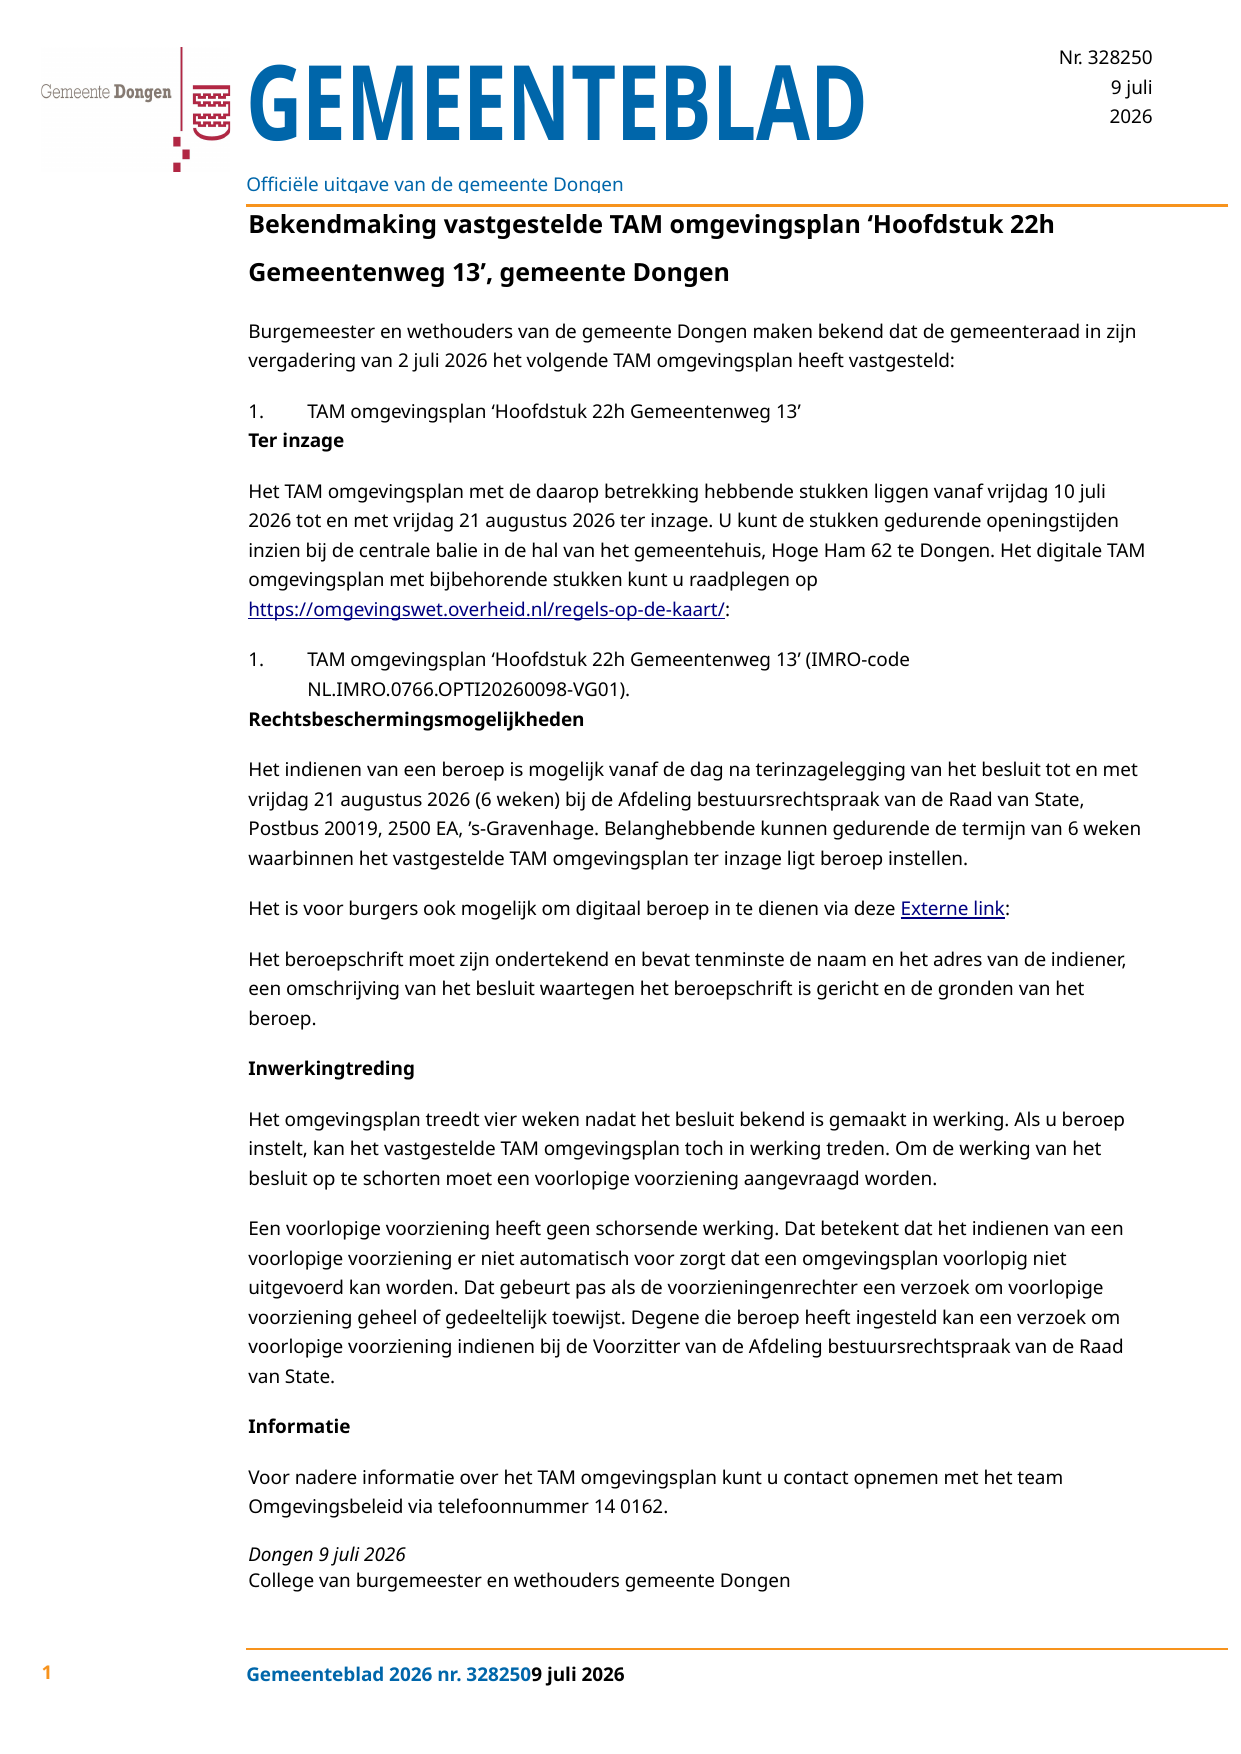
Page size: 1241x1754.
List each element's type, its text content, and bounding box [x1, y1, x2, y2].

picture [41, 47, 231, 172]
text Het indienen van een beroep is mogelijk vanaf de dag na terinzagelegging van het besluit tot en met vrijdag 21 augustus 2026 (6 weken) bij de Afdeling bestuursrechtspraak van de Raad van State, Postbus 20019, 2500 EA, ’s-Gravenhage. Belanghebbende kunnen gedurende de termijn van 6 weken waarbinnen het vastgestelde TAM omgevingsplan ter inzage ligt beroep instellen. [248, 756, 1152, 871]
list TAM omgevingsplan ‘Hoofdstuk 22h Gemeentenweg 13’ [248, 398, 1152, 424]
text Het omgevingsplan treedt vier weken nadat het besluit bekend is gemaakt in werking. Als u beroep instelt, kan het vastgestelde TAM omgevingsplan toch in werking treden. Om de werking van het besluit op te schorten moet een voorlopige voorziening aangevraagd worden. [248, 1106, 1152, 1191]
text Inwerkingtreding [248, 1055, 1152, 1081]
text Het beroepschrift moet zijn ondertekend en bevat tenminste de naam en het adres van de indiener, een omschrijving van het besluit waartegen het beroepschrift is gericht en de gronden van het beroep. [248, 946, 1152, 1031]
text Het is voor burgers ook mogelijk om digitaal beroep in te dienen via deze Externe link: [248, 895, 1152, 921]
text Het TAM omgevingsplan met de daarop betrekking hebbende stukken liggen vanaf vrijdag 10 juli 2026 tot en met vrijdag 21 augustus 2026 ter inzage. U kunt de stukken gedurende openingstijden inzien bij de centrale balie in de hal van het gemeentehuis, Hoge Ham 62 te Dongen. Het digitale TAM omgevingsplan met bijbehorende stukken kunt u raadplegen op https://omgevingswet.overheid.nl/regels-op-de-kaart/: [248, 478, 1152, 622]
text Rechtsbeschermingsmogelijkheden [248, 706, 1152, 732]
text Een voorlopige voorziening heeft geen schorsende werking. Dat betekent dat het indienen van een voorlopige voorziening er niet automatisch voor zorgt dat een omgevingsplan voorlopig niet uitgevoerd kan worden. Dat gebeurt pas als de voorzieningenrechter een verzoek om voorlopige voorziening geheel of gedeeltelijk toewijst. Degene die beroep heeft ingesteld kan een verzoek om voorlopige voorziening indienen bij de Voorzitter van de Afdeling bestuursrechtspraak van de Raad van State. [248, 1215, 1152, 1389]
text College van burgemeester en wethouders gemeente Dongen [248, 1567, 1152, 1593]
text Bekendmaking vastgestelde TAM omgevingsplan ‘Hoofdstuk 22h Gemeentenweg 13’, gemeente Dongen [248, 207, 1152, 288]
text Informatie [248, 1414, 1152, 1439]
text Burgemeester en wethouders van de gemeente Dongen maken bekend dat de gemeenteraad in zijn vergadering van 2 juli 2026 het volgende TAM omgevingsplan heeft vastgesteld: [248, 318, 1152, 373]
text Dongen 9 juli 2026 [248, 1542, 1152, 1567]
list TAM omgevingsplan ‘Hoofdstuk 22h Gemeentenweg 13’ (IMRO-code NL.IMRO.0766.OPTI20260098-VG01). [248, 647, 1152, 702]
text Ter inzage [248, 427, 1152, 453]
text Voor nadere informatie over het TAM omgevingsplan kunt u contact opnemen met het team Omgevingsbeleid via telefoonnummer 14 0162. [248, 1464, 1152, 1519]
